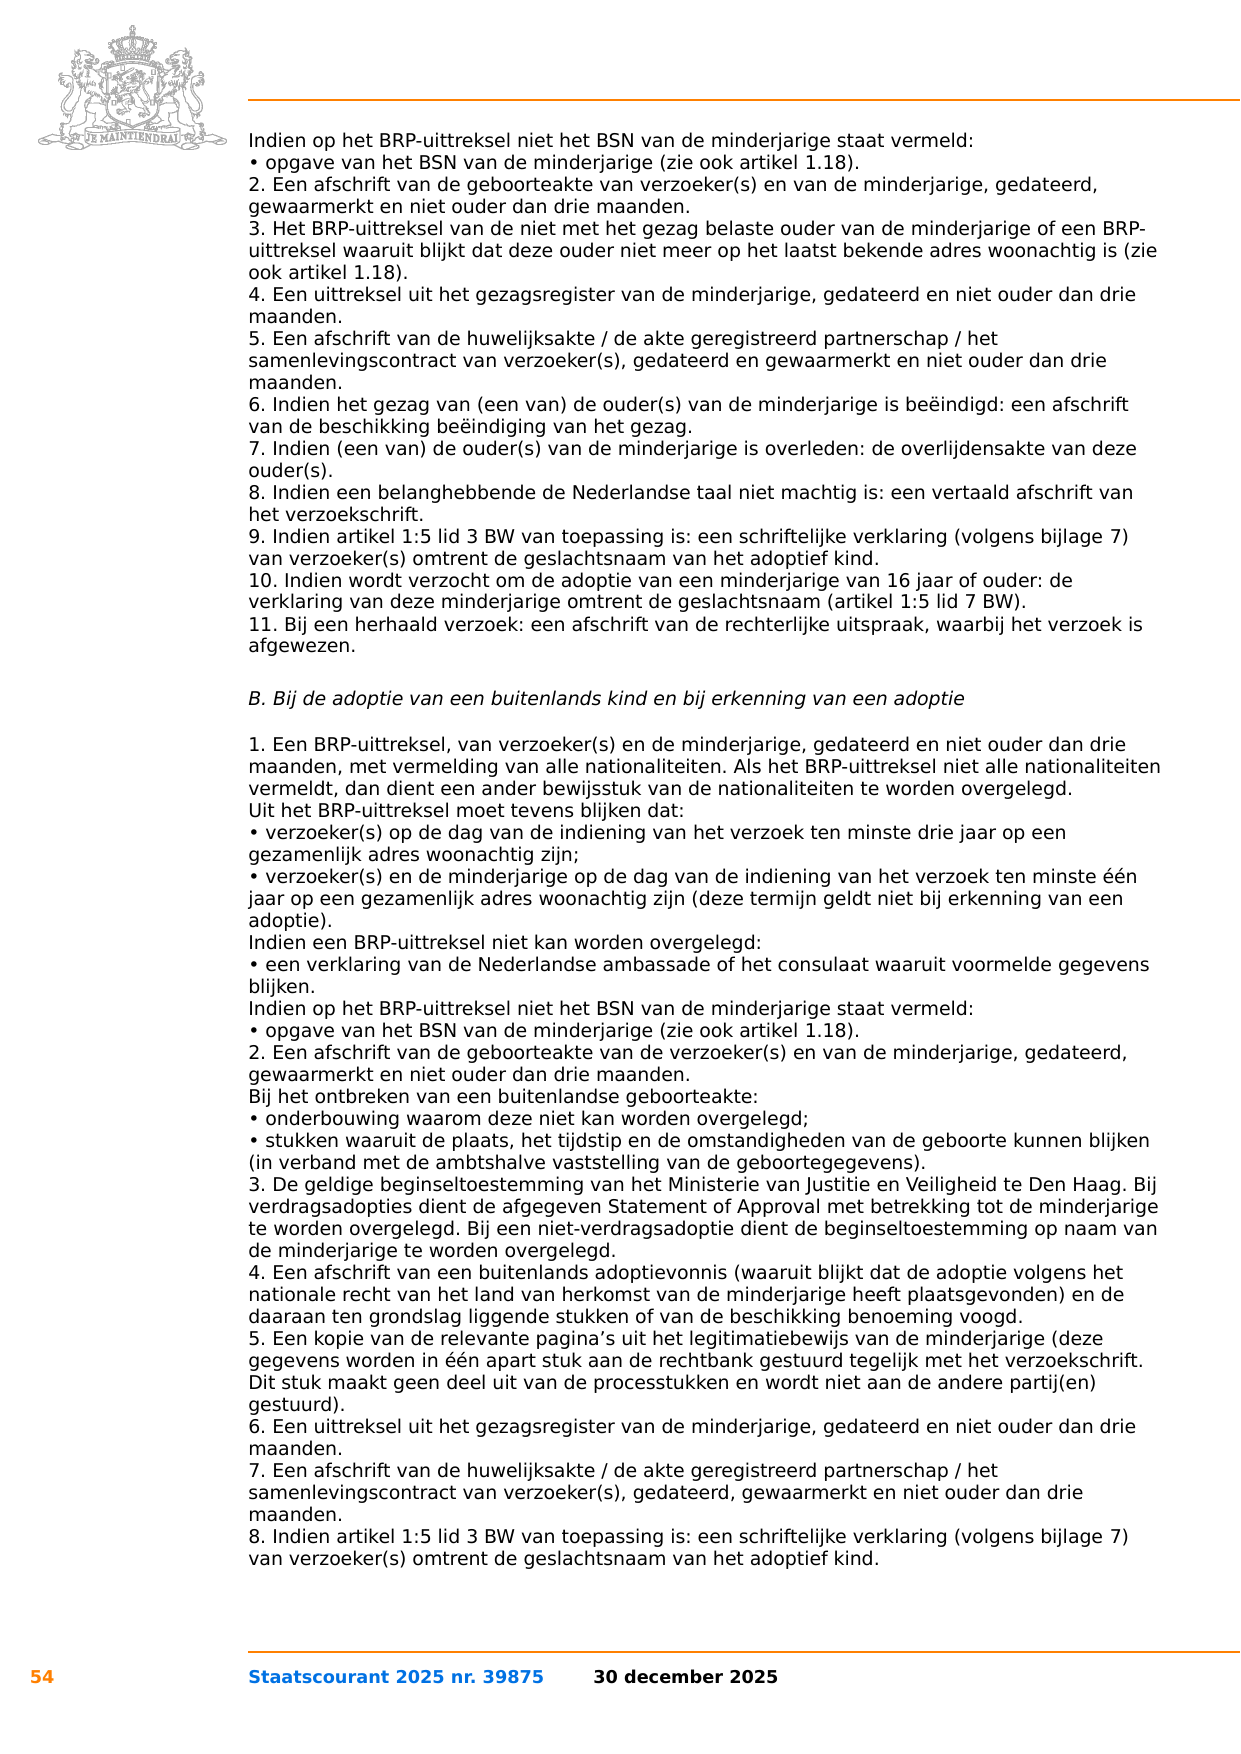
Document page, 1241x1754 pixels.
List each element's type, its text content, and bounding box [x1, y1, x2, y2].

text 3. De geldige beginseltoestemming van het Ministerie van Justitie en Veiligheid te Den Haag. Bij verdragsadopties dient de afgegeven Statement of Approval met betrekking tot de minderjarige te worden overgelegd. Bij een niet-verdragsadoptie dient de beginseltoestemming op naam van de minderjarige te worden overgelegd. [248, 1174, 1163, 1262]
text • opgave van het BSN van de minderjarige (zie ook artikel 1.18). [248, 1020, 1163, 1042]
text • opgave van het BSN van de minderjarige (zie ook artikel 1.18). [248, 152, 1163, 174]
text 9. Indien artikel 1:5 lid 3 BW van toepassing is: een schriftelijke verklaring (volgens bijlage 7) van verzoeker(s) omtrent de geslachtsnaam van het adoptief kind. [248, 526, 1163, 569]
text • verzoeker(s) op de dag van de indiening van het verzoek ten minste drie jaar op een gezamenlijk adres woonachtig zijn; [248, 822, 1163, 866]
text 3. Het BRP-uittreksel van de niet met het gezag belaste ouder van de minderjarige of een BRP-uittreksel waaruit blijkt dat deze ouder niet meer op het laatst bekende adres woonachtig is (zie ook artikel 1.18). [248, 218, 1163, 284]
text 5. Een kopie van de relevante pagina’s uit het legitimatiebewijs van de minderjarige (deze gegevens worden in één apart stuk aan de rechtbank gestuurd tegelijk met het verzoekschrift. Dit stuk maakt geen deel uit van de processtukken en wordt niet aan de andere partij(en) gestuurd). [248, 1328, 1163, 1416]
text 6. Indien het gezag van (een van) de ouder(s) van de minderjarige is beëindigd: een afschrift van de beschikking beëindiging van het gezag. [248, 394, 1163, 438]
text 6. Een uittreksel uit het gezagsregister van de minderjarige, gedateerd en niet ouder dan drie maanden. [248, 1416, 1163, 1460]
text 1. Een BRP-uittreksel, van verzoeker(s) en de minderjarige, gedateerd en niet ouder dan drie maanden, met vermelding van alle nationaliteiten. Als het BRP-uittreksel niet alle nationaliteiten vermeldt, dan dient een ander bewijsstuk van de nationaliteiten te worden overgelegd. [248, 734, 1163, 800]
text Indien een BRP-uittreksel niet kan worden overgelegd: [248, 932, 1163, 954]
text Indien op het BRP-uittreksel niet het BSN van de minderjarige staat vermeld: [248, 998, 1163, 1020]
text 7. Indien (een van) de ouder(s) van de minderjarige is overleden: de overlijdensakte van deze ouder(s). [248, 438, 1163, 482]
text 11. Bij een herhaald verzoek: een afschrift van de rechterlijke uitspraak, waarbij het verzoek is afgewezen. [248, 613, 1163, 657]
text • stukken waaruit de plaats, het tijdstip en de omstandigheden van de geboorte kunnen blijken (in verband met de ambtshalve vaststelling van de geboortegegevens). [248, 1130, 1163, 1174]
text 2. Een afschrift van de geboorteakte van verzoeker(s) en van de minderjarige, gedateerd, gewaarmerkt en niet ouder dan drie maanden. [248, 174, 1163, 218]
text 8. Indien een belanghebbende de Nederlandse taal niet machtig is: een vertaald afschrift van het verzoekschrift. [248, 482, 1163, 526]
text 7. Een afschrift van de huwelijksakte / de akte geregistreerd partnerschap / het samenlevingscontract van verzoeker(s), gedateerd, gewaarmerkt en niet ouder dan drie maanden. [248, 1460, 1163, 1526]
text • een verklaring van de Nederlandse ambassade of het consulaat waaruit voormelde gegevens blijken. [248, 954, 1163, 998]
text 2. Een afschrift van de geboorteakte van de verzoeker(s) en van de minderjarige, gedateerd, gewaarmerkt en niet ouder dan drie maanden. [248, 1042, 1163, 1086]
text 4. Een uittreksel uit het gezagsregister van de minderjarige, gedateerd en niet ouder dan drie maanden. [248, 284, 1163, 328]
text 10. Indien wordt verzocht om de adoptie van een minderjarige van 16 jaar of ouder: de verklaring van deze minderjarige omtrent de geslachtsnaam (artikel 1:5 lid 7 BW). [248, 569, 1163, 613]
text 8. Indien artikel 1:5 lid 3 BW van toepassing is: een schriftelijke verklaring (volgens bijlage 7) van verzoeker(s) omtrent de geslachtsnaam van het adoptief kind. [248, 1526, 1163, 1569]
subtitle B. Bij de adoptie van een buitenlands kind en bij erkenning van een adoptie [248, 687, 1163, 709]
text Indien op het BRP-uittreksel niet het BSN van de minderjarige staat vermeld: [248, 130, 1163, 152]
text 5. Een afschrift van de huwelijksakte / de akte geregistreerd partnerschap / het samenlevingscontract van verzoeker(s), gedateerd en gewaarmerkt en niet ouder dan drie maanden. [248, 328, 1163, 394]
text • onderbouwing waarom deze niet kan worden overgelegd; [248, 1108, 1163, 1130]
text Bij het ontbreken van een buitenlandse geboorteakte: [248, 1086, 1163, 1108]
picture [38, 25, 227, 150]
text 4. Een afschrift van een buitenlands adoptievonnis (waaruit blijkt dat de adoptie volgens het nationale recht van het land van herkomst van de minderjarige heeft plaatsgevonden) en de daaraan ten grondslag liggende stukken of van de beschikking benoeming voogd. [248, 1262, 1163, 1328]
text • verzoeker(s) en de minderjarige op de dag van de indiening van het verzoek ten minste één jaar op een gezamenlijk adres woonachtig zijn (deze termijn geldt niet bij erkenning van een adoptie). [248, 866, 1163, 932]
text Uit het BRP-uittreksel moet tevens blijken dat: [248, 800, 1163, 822]
